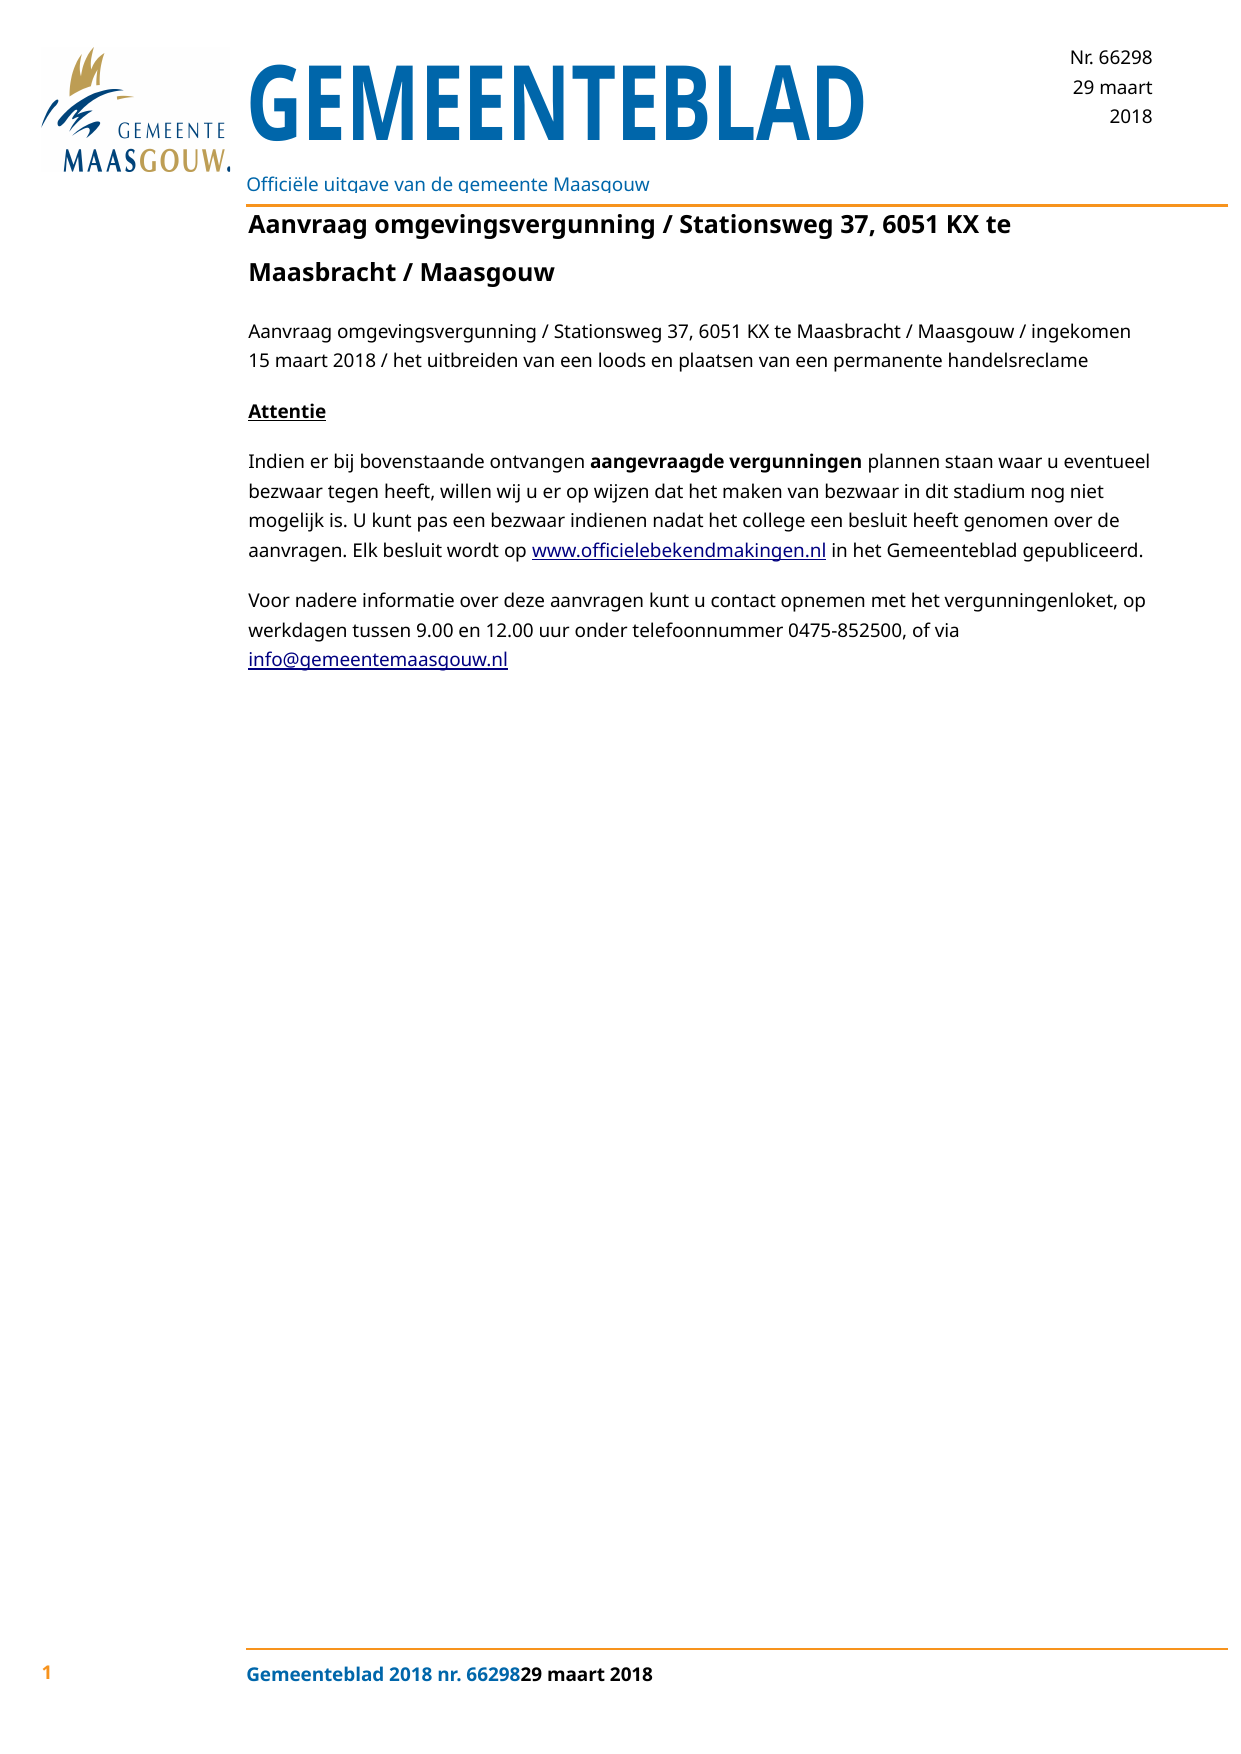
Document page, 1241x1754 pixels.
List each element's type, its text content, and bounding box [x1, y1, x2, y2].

text Voor nadere informatie over deze aanvragen kunt u contact opnemen met het vergunningenloket, op werkdagen tussen 9.00 en 12.00 uur onder telefoonnummer 0475-852500, of via info@gemeentemaasgouw.nl [248, 587, 1152, 672]
text Aanvraag omgevingsvergunning / Stationsweg 37, 6051 KX te Maasbracht / Maasgouw [248, 207, 1152, 288]
text Aanvraag omgevingsvergunning / Stationsweg 37, 6051 KX te Maasbracht / Maasgouw / ingekomen 15 maart 2018 / het uitbreiden van een loods en plaatsen van een permanente handelsreclame [248, 318, 1152, 373]
text Indien er bij bovenstaande ontvangen aangevraagde vergunningen plannen staan waar u eventueel bezwaar tegen heeft, willen wij u er op wijzen dat het maken van bezwaar in dit stadium nog niet mogelijk is. U kunt pas een bezwaar indienen nadat het college een besluit heeft genomen over de aanvragen. Elk besluit wordt op www.officielebekendmakingen.nl in het Gemeenteblad gepubliceerd. [248, 448, 1152, 563]
picture [41, 47, 231, 172]
text Attentie [248, 398, 1152, 424]
